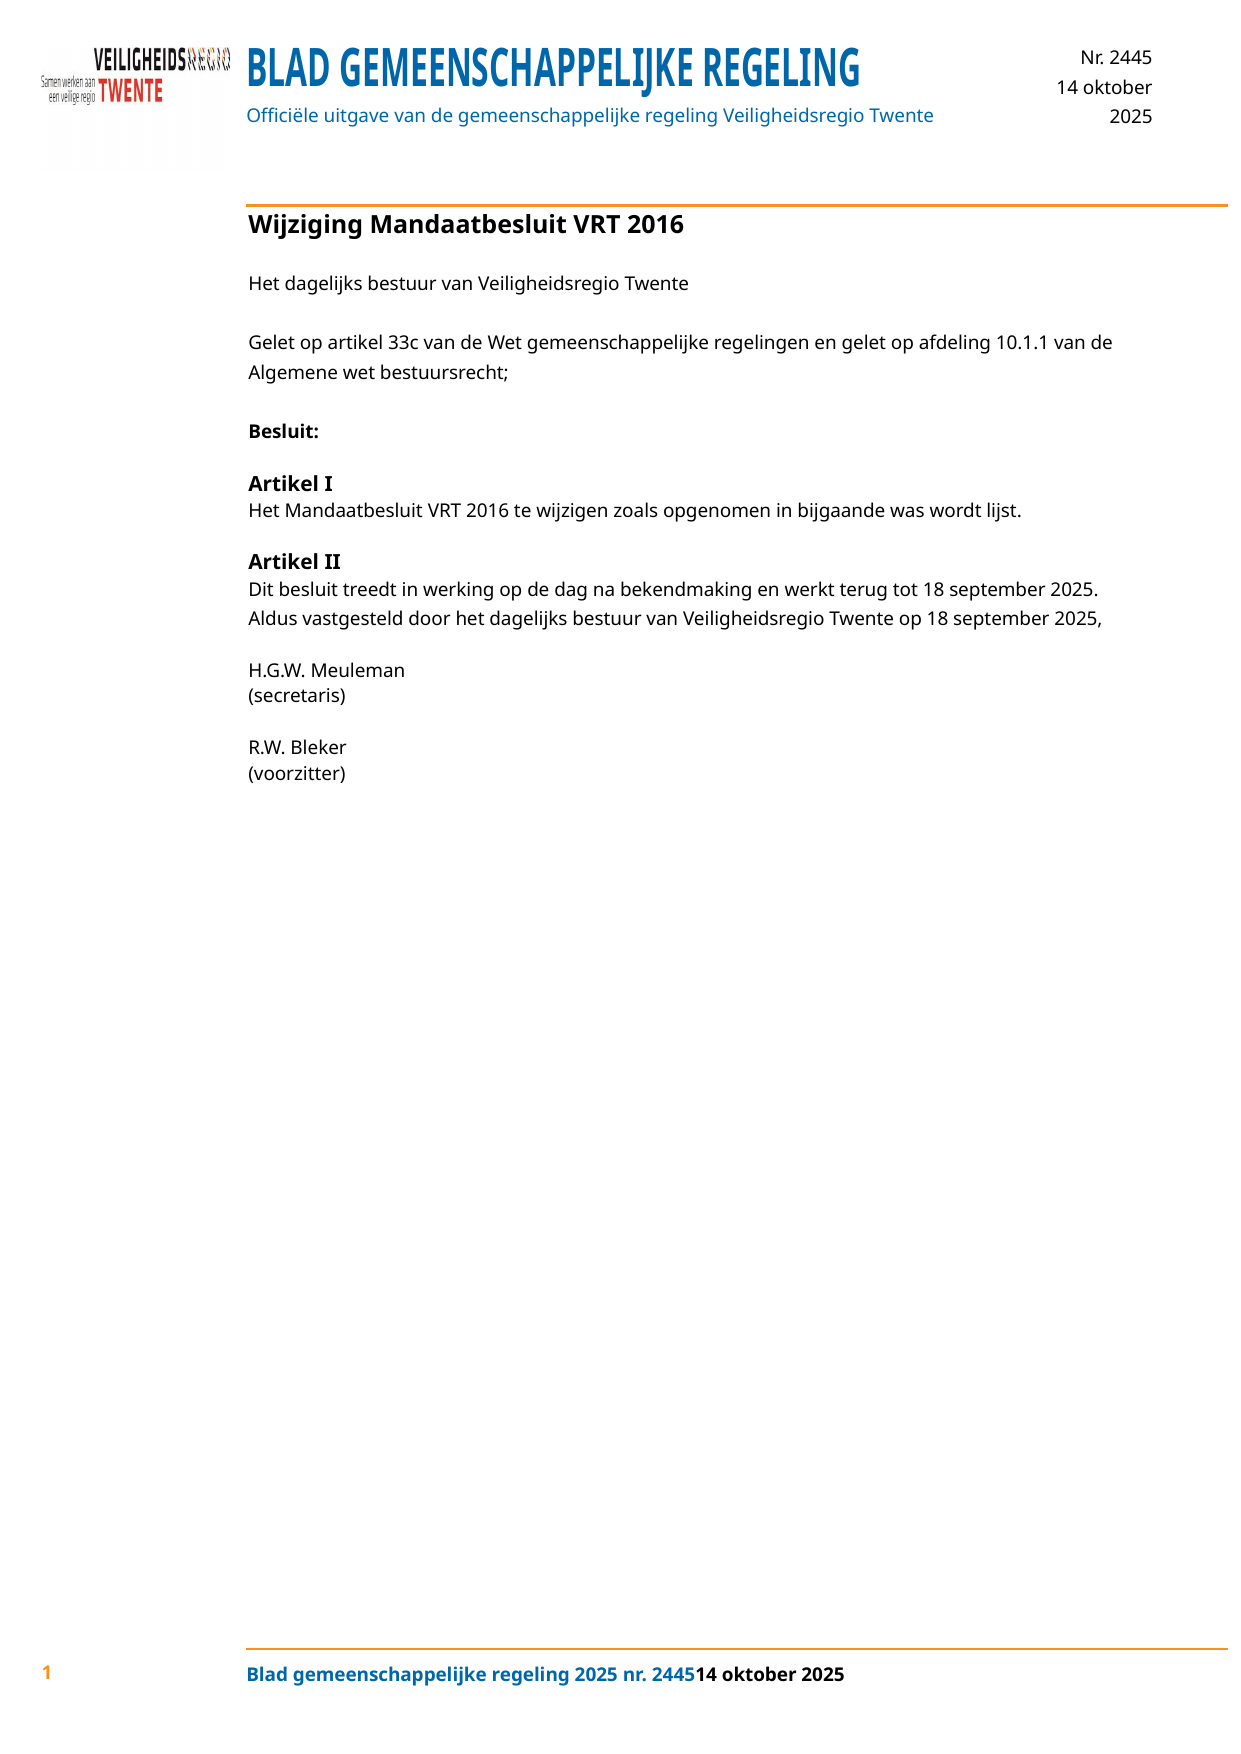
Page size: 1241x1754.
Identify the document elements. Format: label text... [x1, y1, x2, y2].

text H.G.W. Meuleman [248, 657, 1152, 683]
text Besluit: [248, 418, 1152, 444]
text (secretaris) [248, 683, 1152, 708]
text Aldus vastgesteld door het dagelijks bestuur van Veiligheidsregio Twente op 18 september 2025, [248, 606, 1152, 631]
picture [41, 47, 231, 172]
text R.W. Bleker [248, 734, 1152, 760]
text (voorzitter) [248, 760, 1152, 786]
text Het Mandaatbesluit VRT 2016 te wijzigen zoals opgenomen in bijgaande was wordt lijst. [248, 497, 1152, 523]
text Het dagelijks bestuur van Veiligheidsregio Twente [248, 270, 1152, 296]
text Dit besluit treedt in werking op de dag na bekendmaking en werkt terug tot 18 september 2025. [248, 576, 1152, 602]
text Artikel II [248, 547, 1152, 576]
text Wijziging Mandaatbesluit VRT 2016 [248, 207, 1152, 241]
text Gelet op artikel 33c van de Wet gemeenschappelijke regelingen en gelet op afdeling 10.1.1 van de Algemene wet bestuursrecht; [248, 329, 1152, 385]
text Artikel I [248, 469, 1152, 497]
